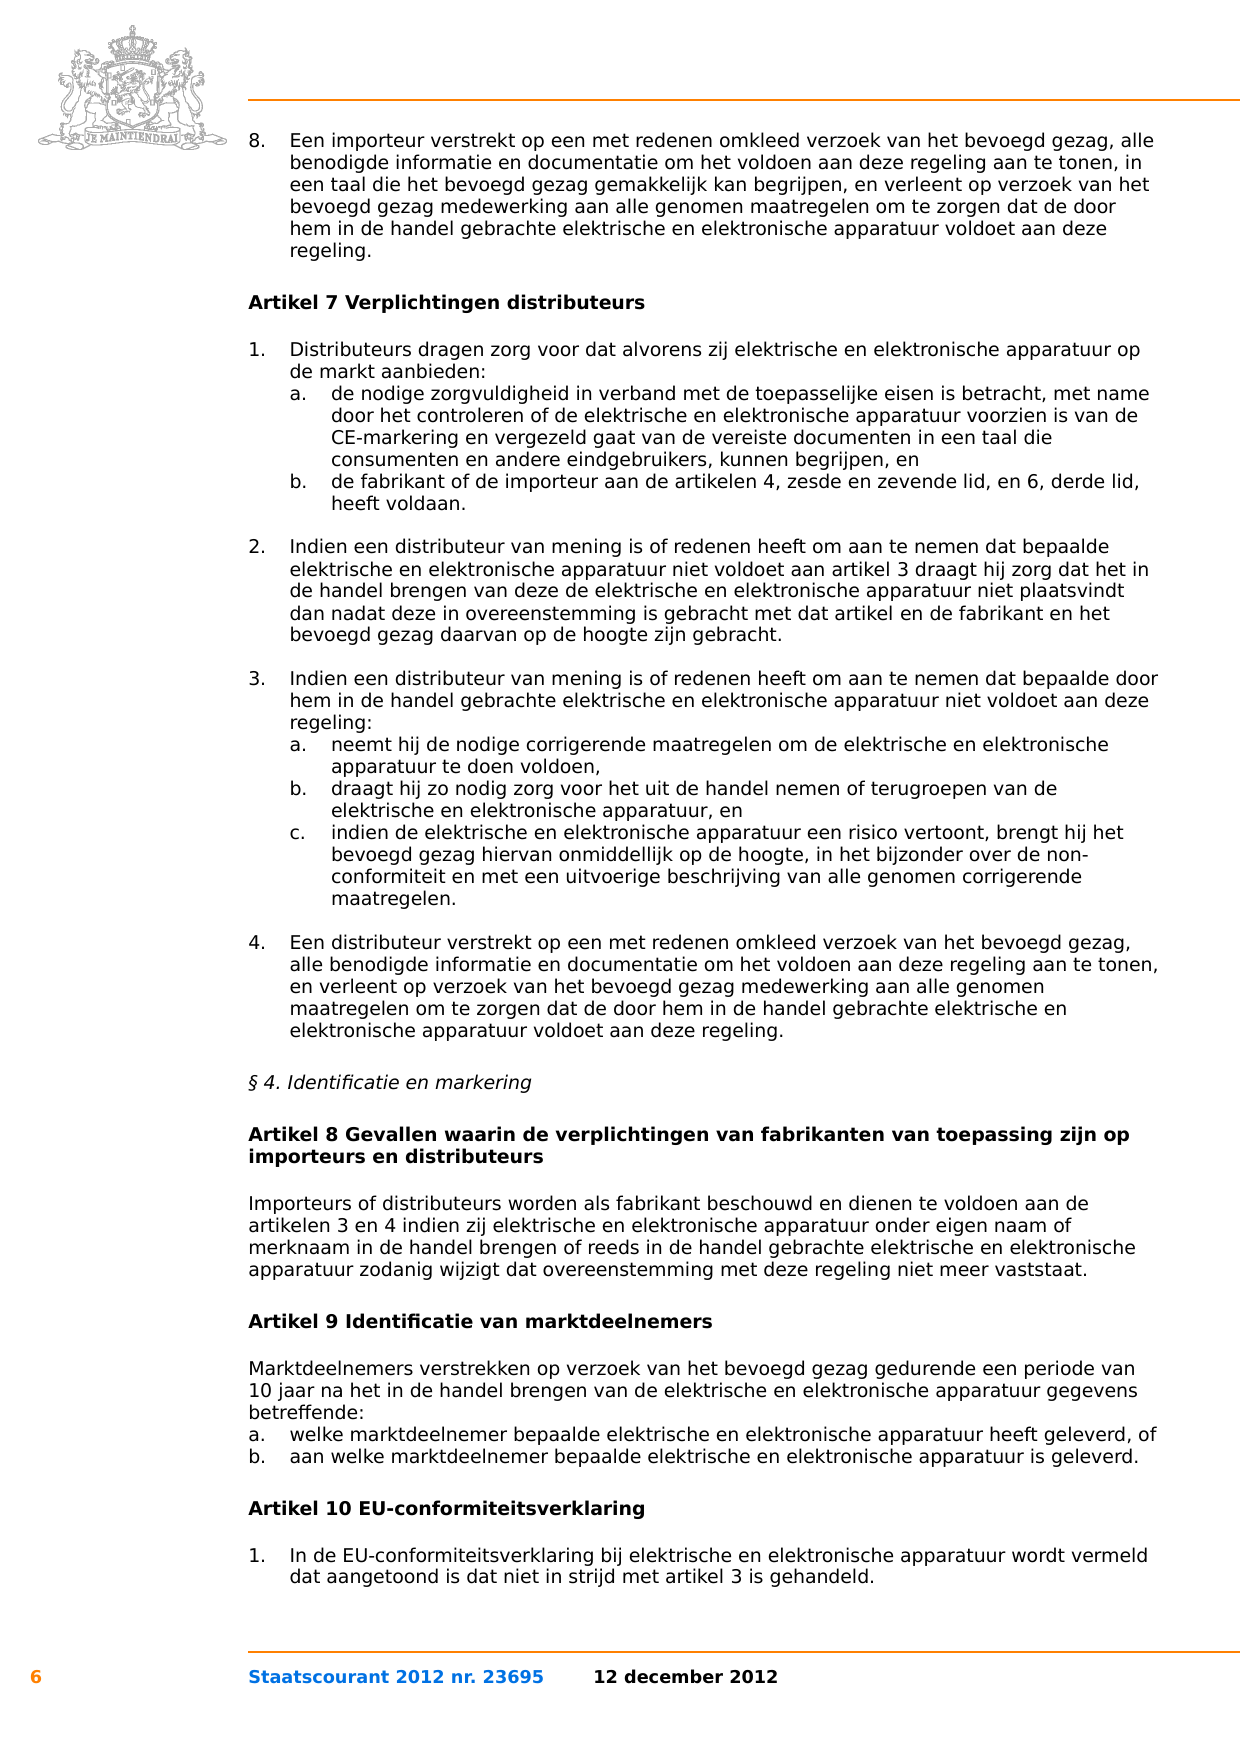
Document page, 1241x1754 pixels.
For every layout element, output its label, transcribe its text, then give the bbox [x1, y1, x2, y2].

text b. de fabrikant of de importeur aan de artikelen 4, zesde en zevende lid, en 6, derde lid, heeft voldaan. [289, 471, 1163, 514]
text Importeurs of distributeurs worden als fabrikant beschouwd en dienen te voldoen aan de artikelen 3 en 4 indien zij elektrische en elektronische apparatuur onder eigen naam of merknaam in de handel brengen of reeds in de handel gebrachte elektrische en elektronische apparatuur zodanig wijzigt dat overeenstemming met deze regeling niet meer vaststaat. [248, 1193, 1163, 1281]
picture [38, 25, 227, 150]
text 8. Een importeur verstrekt op een met redenen omkleed verzoek van het bevoegd gezag, alle benodigde informatie en documentatie om het voldoen aan deze regeling aan te tonen, in een taal die het bevoegd gezag gemakkelijk kan begrijpen, en verleent op verzoek van het bevoegd gezag medewerking aan alle genomen maatregelen om te zorgen dat de door hem in de handel gebrachte elektrische en elektronische apparatuur voldoet aan deze regeling. [248, 130, 1163, 262]
text a. welke marktdeelnemer bepaalde elektrische en elektronische apparatuur heeft geleverd, of [248, 1423, 1163, 1446]
text 3. Indien een distributeur van mening is of redenen heeft om aan te nemen dat bepaalde door hem in de handel gebrachte elektrische en elektronische apparatuur niet voldoet aan deze regeling: [248, 668, 1163, 734]
text b. draagt hij zo nodig zorg voor het uit de handel nemen of terugroepen van de elektrische en elektronische apparatuur, en [289, 778, 1163, 822]
text 2. Indien een distributeur van mening is of redenen heeft om aan te nemen dat bepaalde elektrische en elektronische apparatuur niet voldoet aan artikel 3 draagt hij zorg dat het in de handel brengen van deze de elektrische en elektronische apparatuur niet plaatsvindt dan nadat deze in overeenstemming is gebracht met dat artikel en de fabrikant en het bevoegd gezag daarvan op de hoogte zijn gebracht. [248, 536, 1163, 646]
subtitle Artikel 9 Identificatie van marktdeelnemers [248, 1311, 1163, 1333]
subtitle § 4. Identificatie en markering [248, 1072, 1163, 1094]
subtitle Artikel 7 Verplichtingen distributeurs [248, 292, 1163, 314]
text c. indien de elektrische en elektronische apparatuur een risico vertoont, brengt hij het bevoegd gezag hiervan onmiddellijk op de hoogte, in het bijzonder over de non-conformiteit en met een uitvoerige beschrijving van alle genomen corrigerende maatregelen. [289, 822, 1163, 910]
text b. aan welke marktdeelnemer bepaalde elektrische en elektronische apparatuur is geleverd. [248, 1446, 1163, 1467]
text a. de nodige zorgvuldigheid in verband met de toepasselijke eisen is betracht, met name door het controleren of de elektrische en elektronische apparatuur voorzien is van de CE-markering en vergezeld gaat van de vereiste documenten in een taal die consumenten en andere eindgebruikers, kunnen begrijpen, en [289, 383, 1163, 471]
subtitle Artikel 8 Gevallen waarin de verplichtingen van fabrikanten van toepassing zijn op importeurs en distributeurs [248, 1124, 1163, 1168]
text 1. Distributeurs dragen zorg voor dat alvorens zij elektrische en elektronische apparatuur op de markt aanbieden: [248, 339, 1163, 383]
text a. neemt hij de nodige corrigerende maatregelen om de elektrische en elektronische apparatuur te doen voldoen, [289, 734, 1163, 778]
text 4. Een distributeur verstrekt op een met redenen omkleed verzoek van het bevoegd gezag, alle benodigde informatie en documentatie om het voldoen aan deze regeling aan te tonen, en verleent op verzoek van het bevoegd gezag medewerking aan alle genomen maatregelen om te zorgen dat de door hem in de handel gebrachte elektrische en elektronische apparatuur voldoet aan deze regeling. [248, 932, 1163, 1042]
text 1. In de EU-conformiteitsverklaring bij elektrische en elektronische apparatuur wordt vermeld dat aangetoond is dat niet in strijd met artikel 3 is gehandeld. [248, 1544, 1163, 1588]
text Marktdeelnemers verstrekken op verzoek van het bevoegd gezag gedurende een periode van 10 jaar na het in de handel brengen van de elektrische en elektronische apparatuur gegevens betreffende: [248, 1358, 1163, 1423]
subtitle Artikel 10 EU-conformiteitsverklaring [248, 1497, 1163, 1519]
